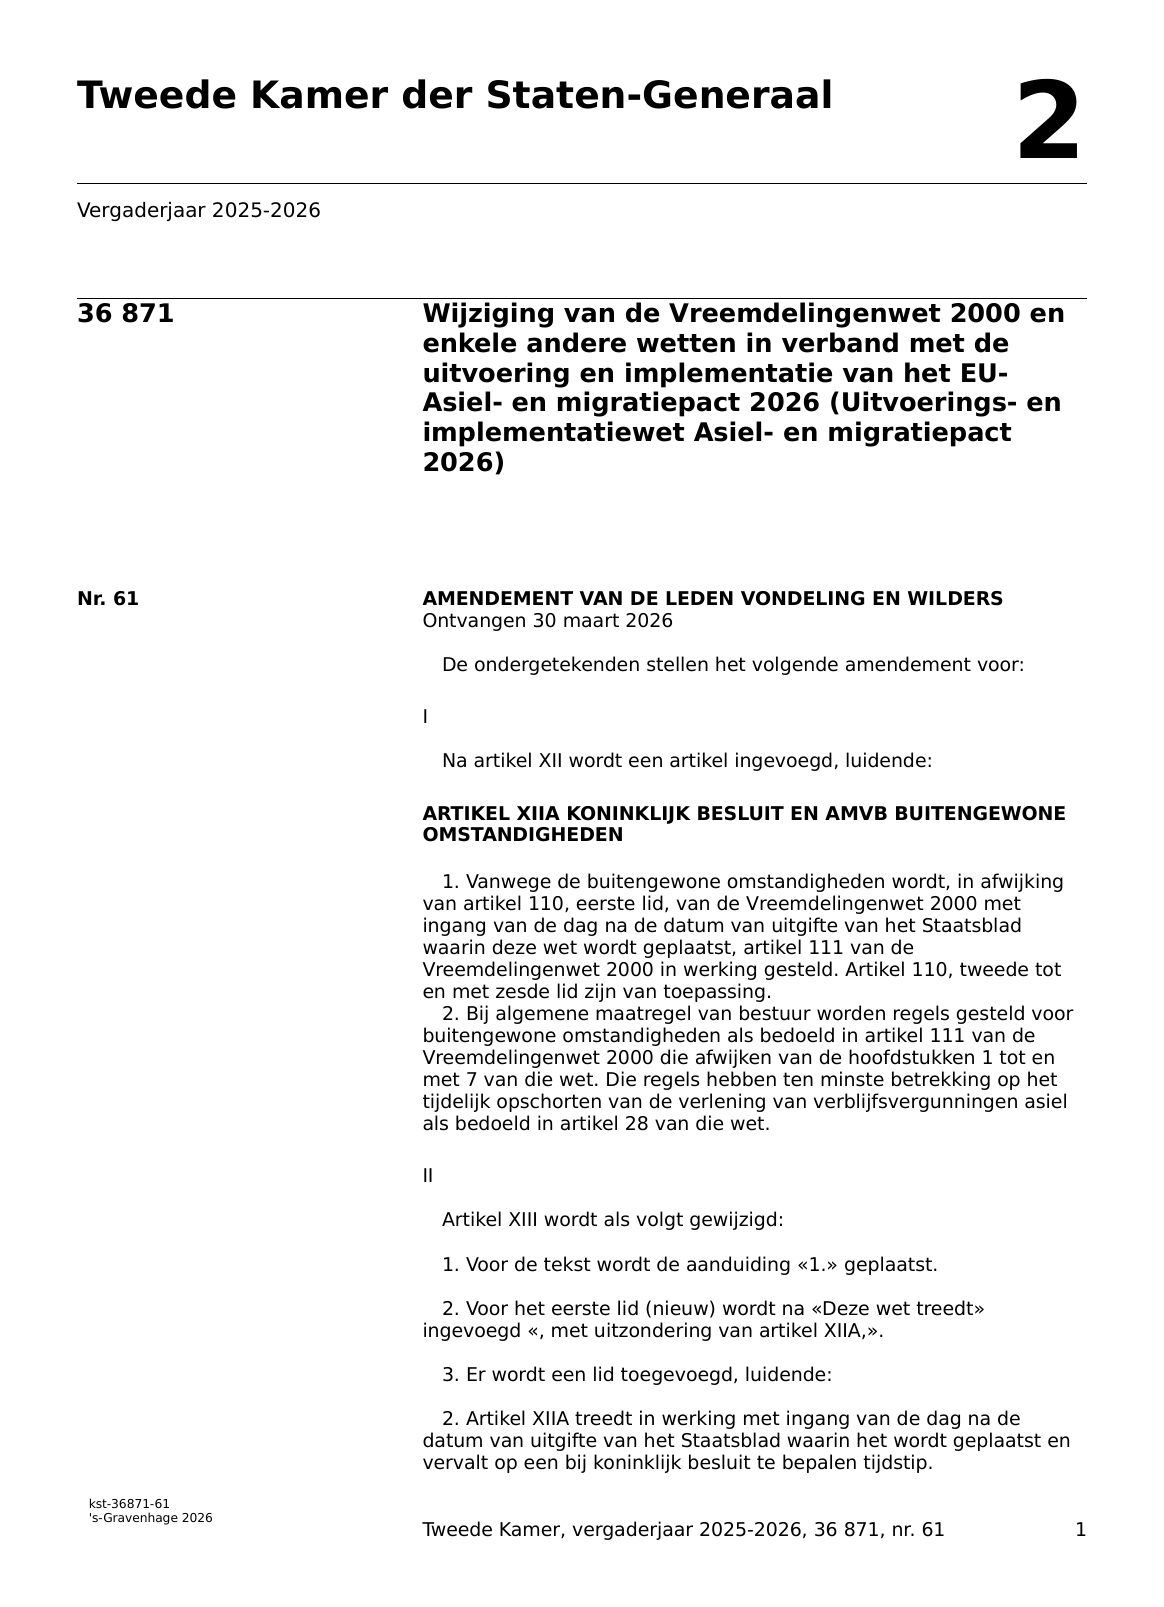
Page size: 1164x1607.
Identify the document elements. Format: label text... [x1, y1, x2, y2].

subtitle I [422, 706, 1087, 728]
text 2. Voor het eerste lid (nieuw) wordt na «Deze wet treedt» ingevoegd «, met uitzondering van artikel XIIA,». [422, 1298, 1087, 1342]
text Artikel XIII wordt als volgt gewijzigd: [422, 1209, 1087, 1231]
text 1. Voor de tekst wordt de aanduiding «1.» geplaatst. [422, 1253, 1087, 1275]
text 3. Er wordt een lid toegevoegd, luidende: [422, 1364, 1087, 1386]
text De ondergetekenden stellen het volgende amendement voor: [422, 654, 1087, 676]
text kst-36871-61 [88, 1497, 323, 1511]
table_header Tweede Kamer der Staten-Generaal [77, 59, 886, 183]
text 's-Gravenhage 2026 [88, 1511, 323, 1525]
text 2. Bij algemene maatregel van bestuur worden regels gesteld voor buitengewone omstandigheden als bedoeld in artikel 111 van de Vreemdelingenwet 2000 die afwijken van de hoofdstukken 1 tot en met 7 van die wet. Die regels hebben ten minste betrekking op het tijdelijk opschorten van de verlening van verblijfsvergunningen asiel als bedoeld in artikel 28 van die wet. [422, 1003, 1087, 1135]
text Ontvangen 30 maart 2026 [422, 610, 1087, 632]
text 2. Artikel XIIA treedt in werking met ingang van de dag na de datum van uitgifte van het Staatsblad waarin het wordt geplaatst en vervalt op een bij koninklijk besluit te bepalen tijdstip. [422, 1408, 1087, 1474]
subtitle 36 871 Wijziging van de Vreemdelingenwet 2000 en enkele andere wetten in verband met de uitvoering en implementatie van het EU-Asiel- en migratiepact 2026 (Uitvoerings- en implementatiewet Asiel- en migratiepact 2026) [77, 299, 1087, 477]
text Na artikel XII wordt een artikel ingevoegd, luidende: [422, 750, 1087, 772]
table_header 2 [886, 59, 1087, 183]
subtitle II [422, 1165, 1087, 1187]
subtitle ARTIKEL XIIA KONINKLIJK BESLUIT EN AMVB BUITENGEWONE OMSTANDIGHEDEN [422, 802, 1087, 846]
table_cell Vergaderjaar 2025-2026 [77, 184, 1087, 298]
subtitle Nr. 61 AMENDEMENT VAN DE LEDEN VONDELING EN WILDERS [77, 588, 1087, 610]
text 1. Vanwege de buitengewone omstandigheden wordt, in afwijking van artikel 110, eerste lid, van de Vreemdelingenwet 2000 met ingang van de dag na de datum van uitgifte van het Staatsblad waarin deze wet wordt geplaatst, artikel 111 van de Vreemdelingenwet 2000 in werking gesteld. Artikel 110, tweede tot en met zesde lid zijn van toepassing. [422, 871, 1087, 1003]
